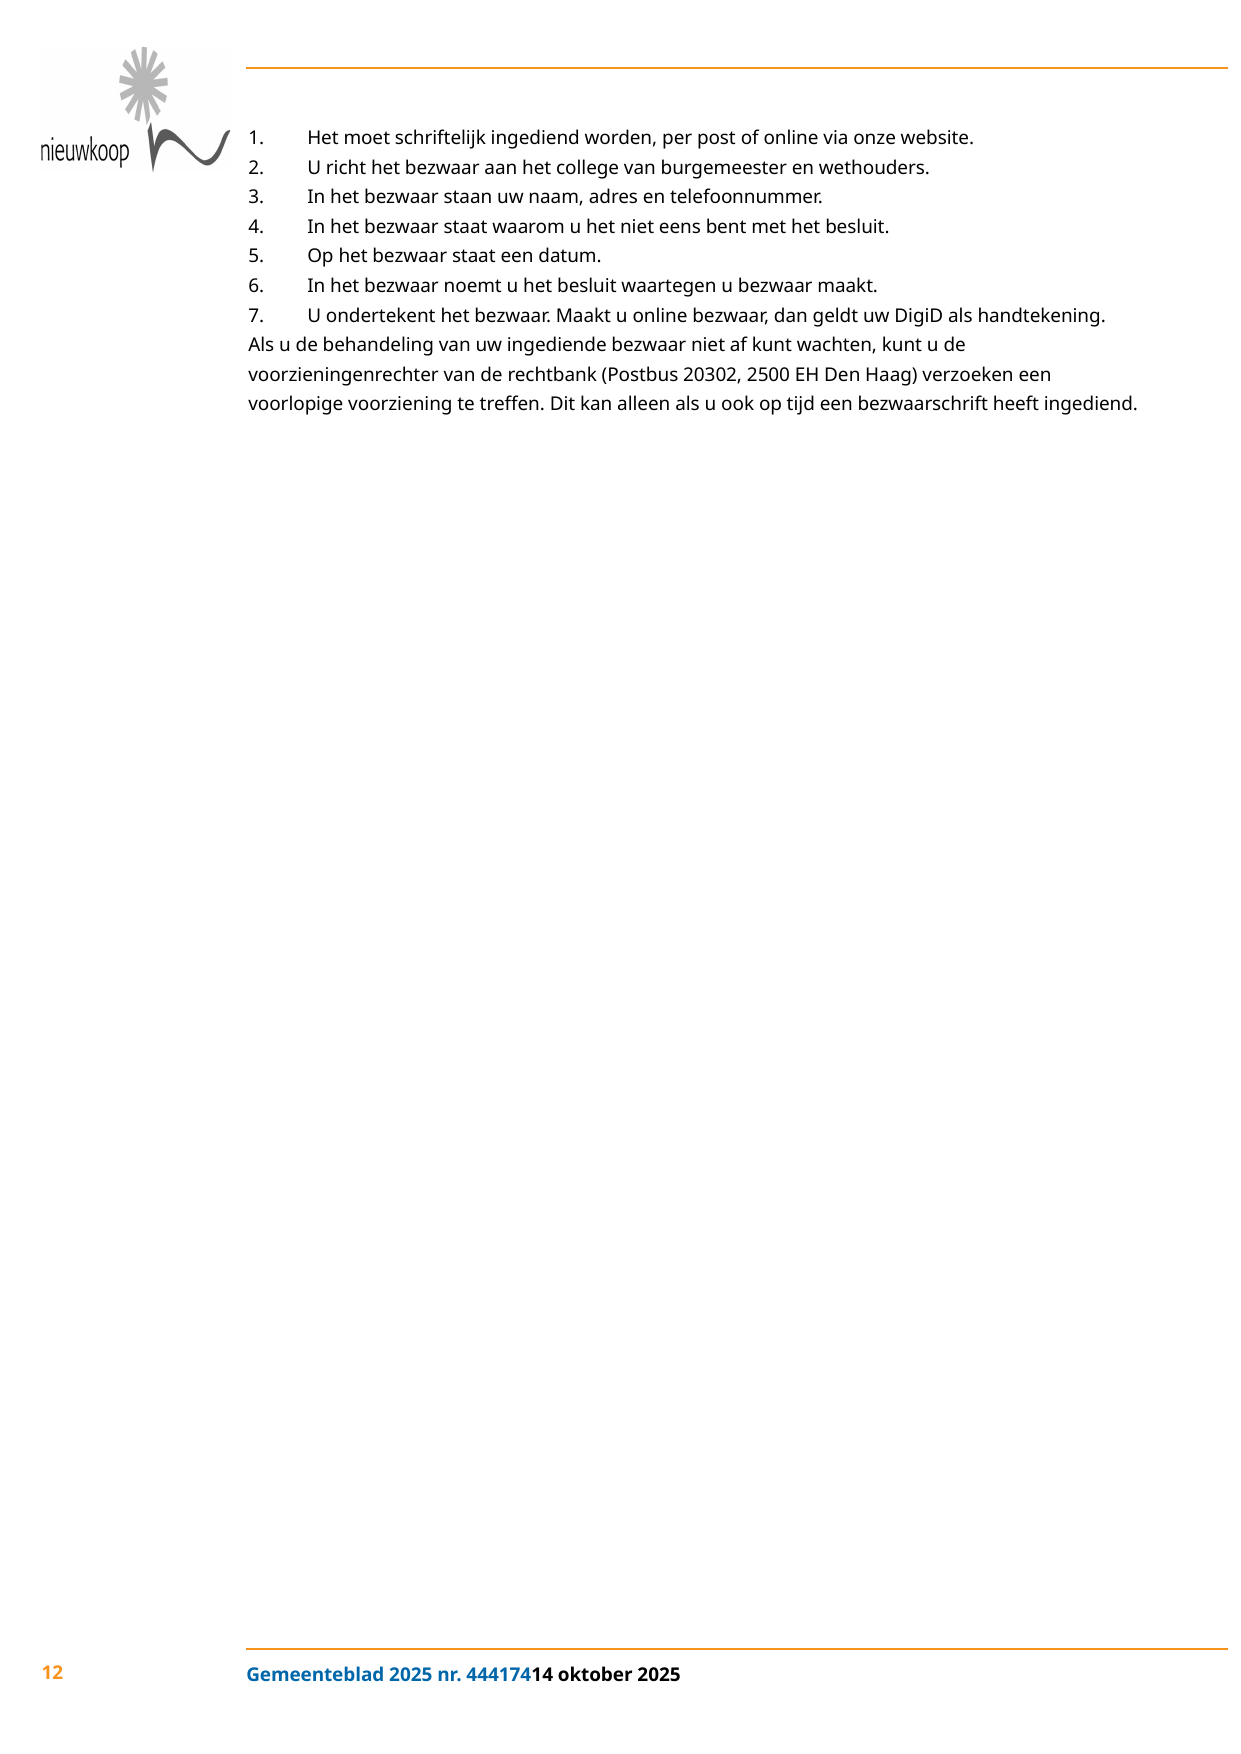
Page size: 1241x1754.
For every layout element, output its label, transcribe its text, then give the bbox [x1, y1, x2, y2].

text Als u de behandeling van uw ingediende bezwaar niet af kunt wachten, kunt u de voorzieningenrechter van de rechtbank (Postbus 20302, 2500 EH Den Haag) verzoeken een voorlopige voorziening te treffen. Dit kan alleen als u ook op tijd een bezwaarschrift heeft ingediend. [248, 331, 1152, 416]
list In het bezwaar staan uw naam, adres en telefoonnummer. [248, 183, 1152, 209]
picture [41, 47, 231, 172]
list Op het bezwaar staat een datum. [248, 243, 1152, 268]
list U richt het bezwaar aan het college van burgemeester en wethouders. [248, 154, 1152, 180]
list In het bezwaar staat waarom u het niet eens bent met het besluit. [248, 213, 1152, 239]
list U ondertekent het bezwaar. Maakt u online bezwaar, dan geldt uw DigiD als handtekening. [248, 302, 1152, 328]
list Het moet schriftelijk ingediend worden, per post of online via onze website. [248, 124, 1152, 150]
list In het bezwaar noemt u het besluit waartegen u bezwaar maakt. [248, 272, 1152, 298]
